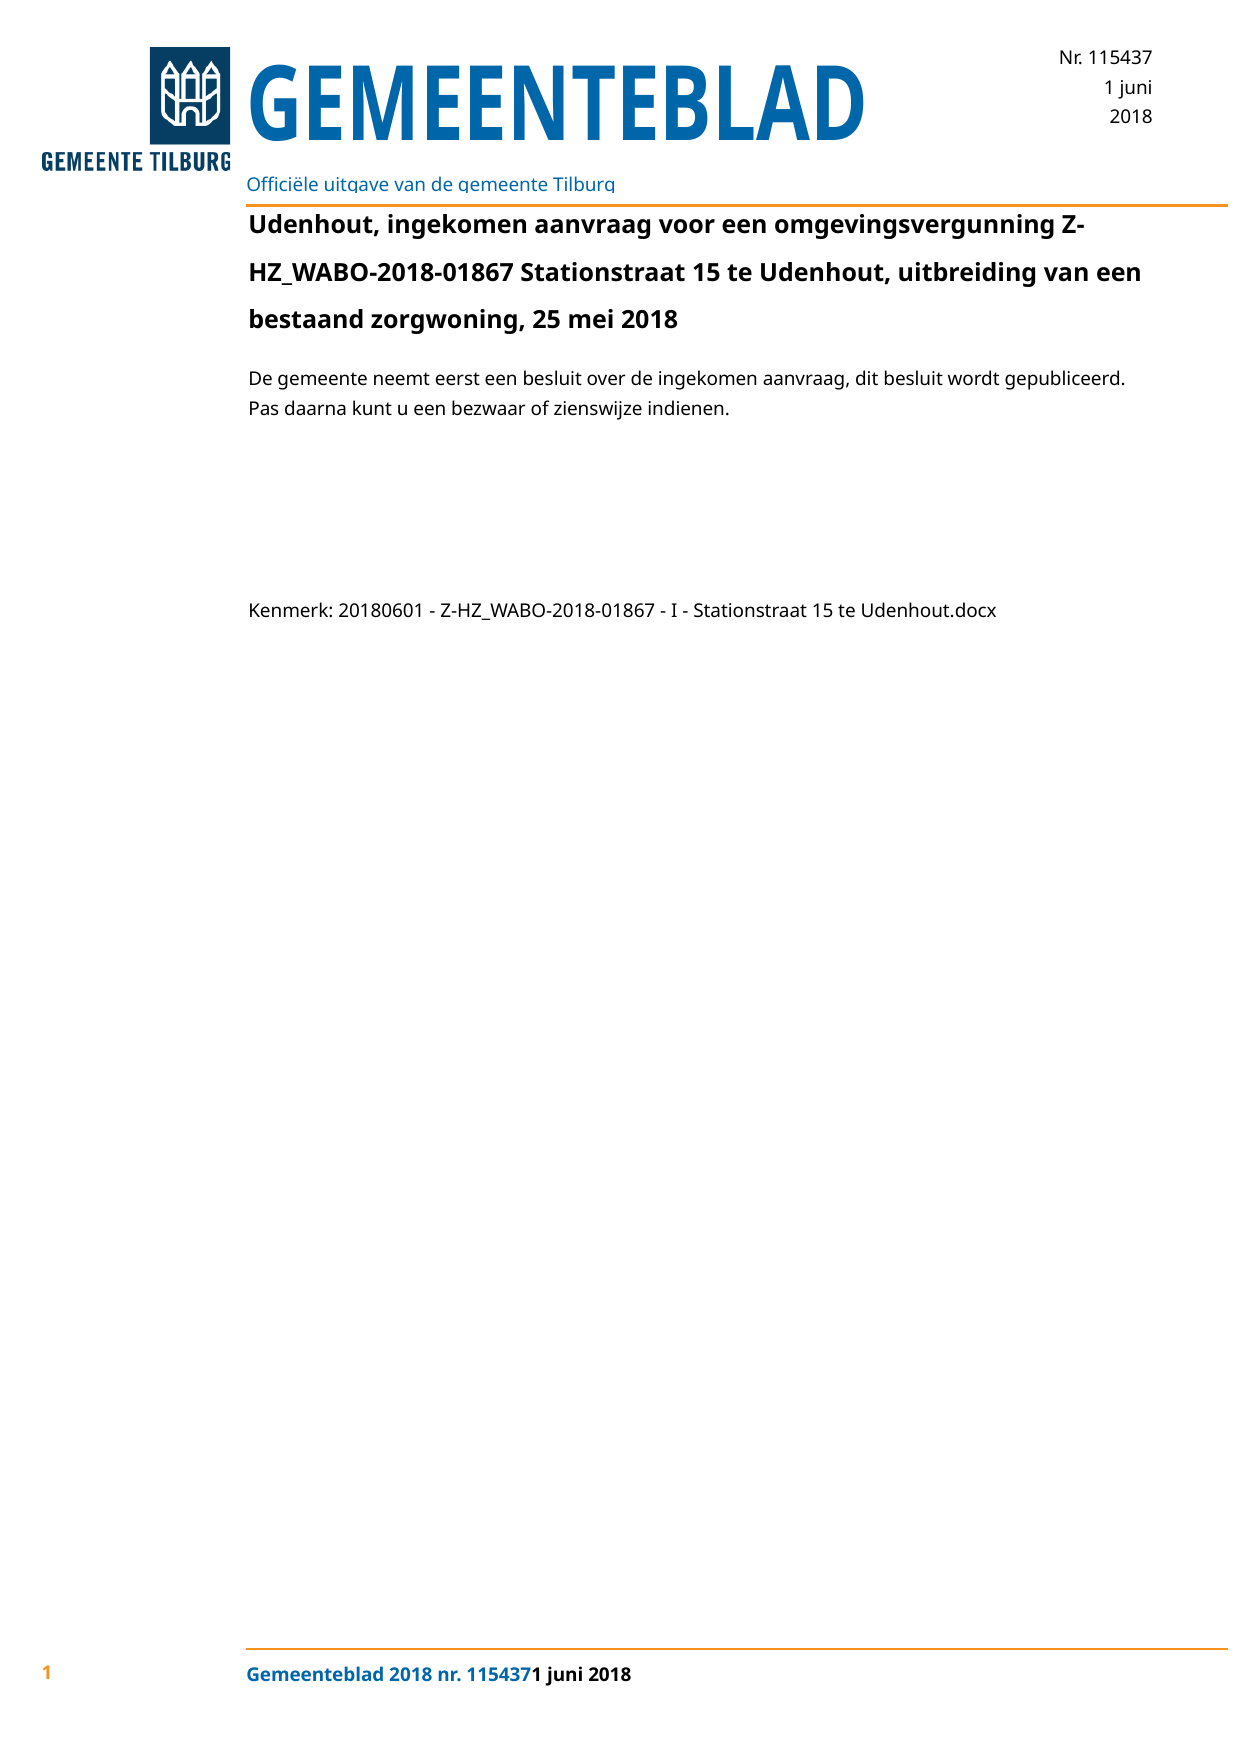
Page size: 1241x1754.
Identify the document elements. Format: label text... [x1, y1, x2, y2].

text Udenhout, ingekomen aanvraag voor een omgevingsvergunning Z-HZ_WABO-2018-01867 Stationstraat 15 te Udenhout, uitbreiding van een bestaand zorgwoning, 25 mei 2018 [248, 207, 1152, 336]
picture [41, 47, 231, 172]
text Kenmerk: 20180601 - Z-HZ_WABO-2018-01867 - I - Stationstraat 15 te Udenhout.docx [248, 597, 1152, 622]
text De gemeente neemt eerst een besluit over de ingekomen aanvraag, dit besluit wordt gepubliceerd. Pas daarna kunt u een bezwaar of zienswijze indienen. [248, 366, 1152, 421]
